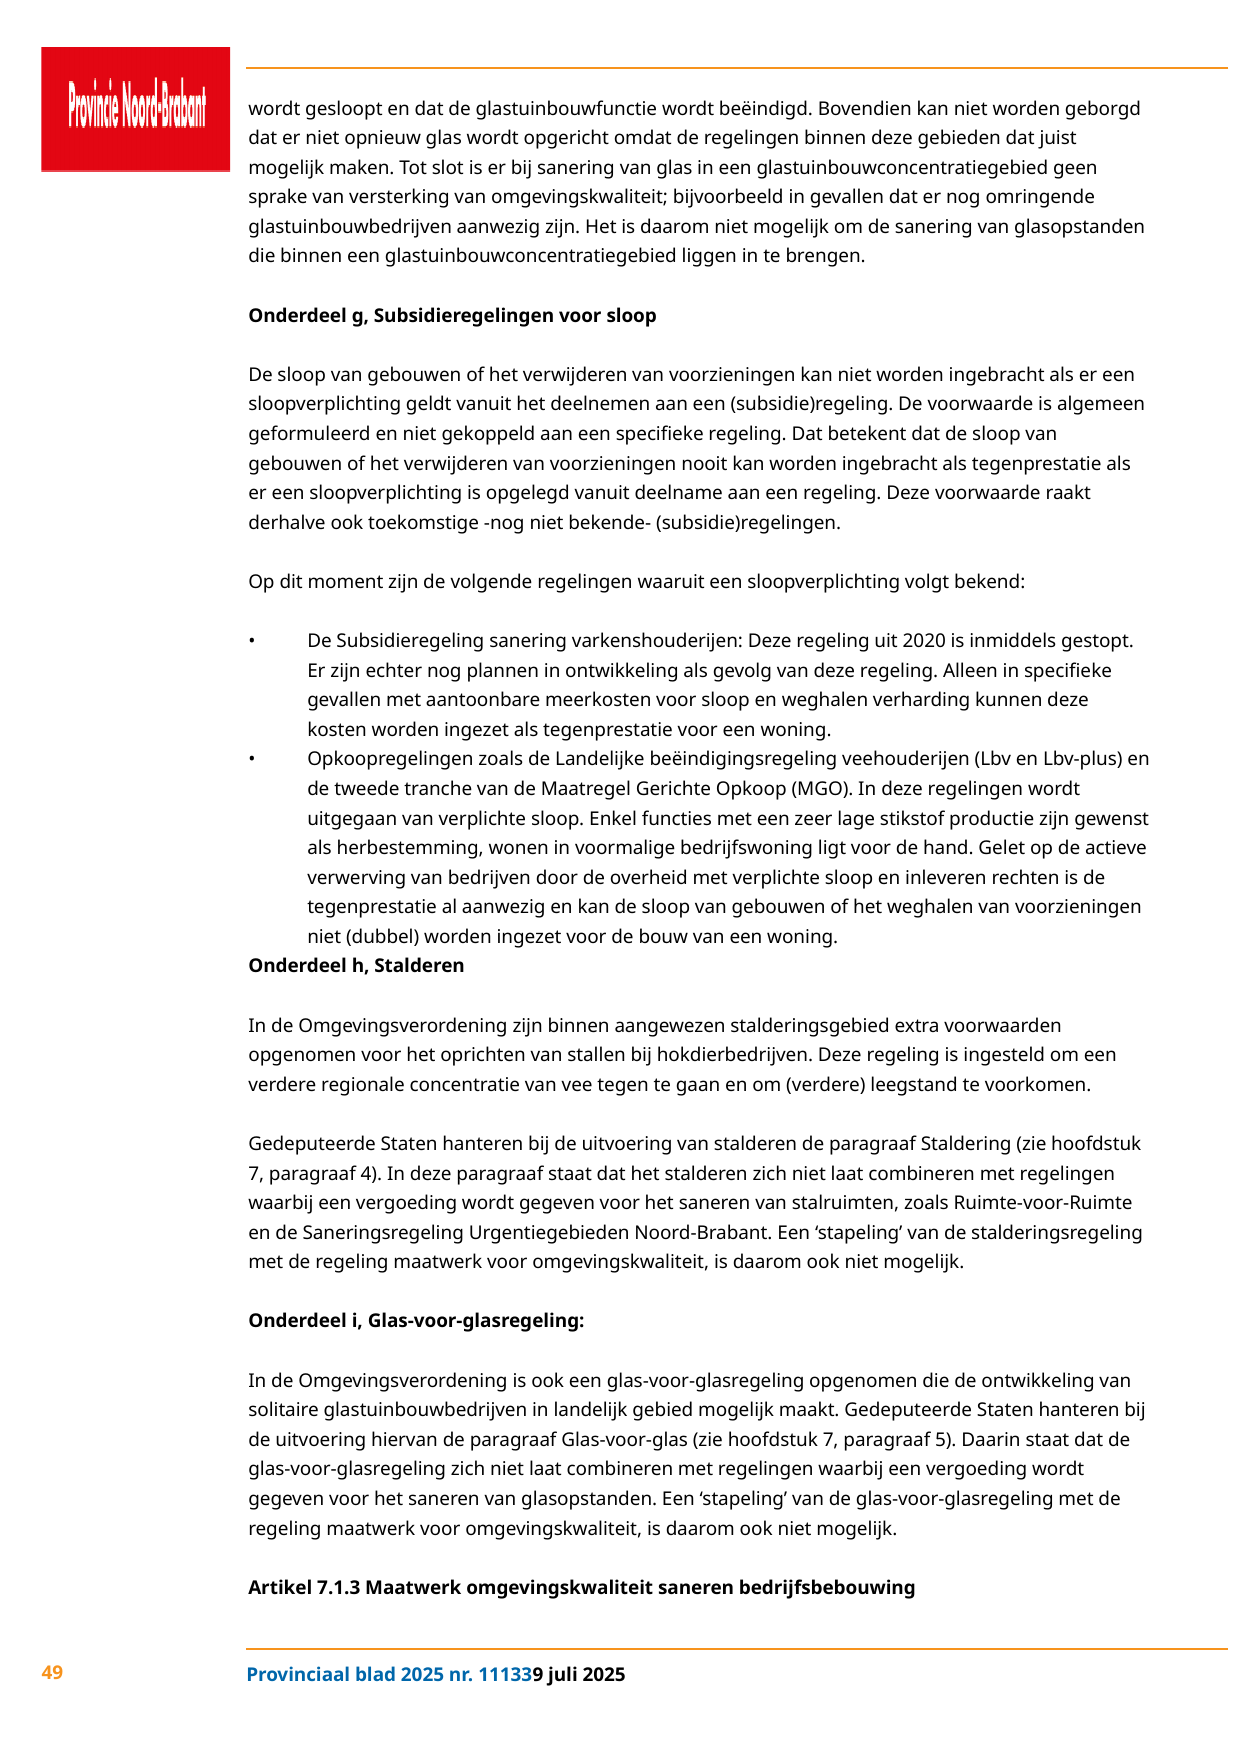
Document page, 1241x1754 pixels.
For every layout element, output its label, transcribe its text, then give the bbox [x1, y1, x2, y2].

text Onderdeel i, Glas-voor-glasregeling: [248, 1308, 1152, 1333]
picture [41, 47, 231, 172]
text Artikel 7.1.3 Maatwerk omgevingskwaliteit saneren bedrijfsbebouwing [248, 1574, 1152, 1600]
text Onderdeel g, Subsidieregelingen voor sloop [248, 302, 1152, 328]
text wordt gesloopt en dat de glastuinbouwfunctie wordt beëindigd. Bovendien kan niet worden geborgd dat er niet opnieuw glas wordt opgericht omdat de regelingen binnen deze gebieden dat juist mogelijk maken. Tot slot is er bij sanering van glas in een glastuinbouwconcentratiegebied geen sprake van versterking van omgevingskwaliteit; bijvoorbeeld in gevallen dat er nog omringende glastuinbouwbedrijven aanwezig zijn. Het is daarom niet mogelijk om de sanering van glasopstanden die binnen een glastuinbouwconcentratiegebied liggen in te brengen. [248, 95, 1152, 268]
text Onderdeel h, Stalderen [248, 953, 1152, 978]
list Opkoopregelingen zoals de Landelijke beëindigingsregeling veehouderijen (Lbv en Lbv-plus) en de tweede tranche van de Maatregel Gerichte Opkoop (MGO). In deze regelingen wordt uitgegaan van verplichte sloop. Enkel functies met een zeer lage stikstof productie zijn gewenst als herbestemming, wonen in voormalige bedrijfswoning ligt voor de hand. Gelet op de actieve verwerving van bedrijven door de overheid met verplichte sloop en inleveren rechten is de tegenprestatie al aanwezig en kan de sloop van gebouwen of het weghalen van voorzieningen niet (dubbel) worden ingezet voor de bouw van een woning. [248, 746, 1152, 949]
text Op dit moment zijn de volgende regelingen waaruit een sloopverplichting volgt bekend: [248, 568, 1152, 594]
text In de Omgevingsverordening is ook een glas-voor-glasregeling opgenomen die de ontwikkeling van solitaire glastuinbouwbedrijven in landelijk gebied mogelijk maakt. Gedeputeerde Staten hanteren bij de uitvoering hiervan de paragraaf Glas-voor-glas (zie hoofdstuk 7, paragraaf 5). Daarin staat dat de glas-voor-glasregeling zich niet laat combineren met regelingen waarbij een vergoeding wordt gegeven voor het saneren van glasopstanden. Een ‘stapeling’ van de glas-voor-glasregeling met de regeling maatwerk voor omgevingskwaliteit, is daarom ook niet mogelijk. [248, 1367, 1152, 1541]
text In de Omgevingsverordening zijn binnen aangewezen stalderingsgebied extra voorwaarden opgenomen voor het oprichten van stallen bij hokdierbedrijven. Deze regeling is ingesteld om een verdere regionale concentratie van vee tegen te gaan en om (verdere) leegstand te voorkomen. [248, 1012, 1152, 1097]
text Gedeputeerde Staten hanteren bij de uitvoering van stalderen de paragraaf Staldering (zie hoofdstuk 7, paragraaf 4). In deze paragraaf staat dat het stalderen zich niet laat combineren met regelingen waarbij een vergoeding wordt gegeven voor het saneren van stalruimten, zoals Ruimte-voor-Ruimte en de Saneringsregeling Urgentiegebieden Noord-Brabant. Een ‘stapeling’ van de stalderingsregeling met de regeling maatwerk voor omgevingskwaliteit, is daarom ook niet mogelijk. [248, 1130, 1152, 1274]
list De Subsidieregeling sanering varkenshouderijen: Deze regeling uit 2020 is inmiddels gestopt. Er zijn echter nog plannen in ontwikkeling als gevolg van deze regeling. Alleen in specifieke gevallen met aantoonbare meerkosten voor sloop en weghalen verharding kunnen deze kosten worden ingezet als tegenprestatie voor een woning. [248, 627, 1152, 742]
text De sloop van gebouwen of het verwijderen van voorzieningen kan niet worden ingebracht als er een sloopverplichting geldt vanuit het deelnemen aan een (subsidie)regeling. De voorwaarde is algemeen geformuleerd en niet gekoppeld aan een specifieke regeling. Dat betekent dat de sloop van gebouwen of het verwijderen van voorzieningen nooit kan worden ingebracht als tegenprestatie als er een sloopverplichting is opgelegd vanuit deelname aan een regeling. Deze voorwaarde raakt derhalve ook toekomstige -nog niet bekende- (subsidie)regelingen. [248, 361, 1152, 535]
